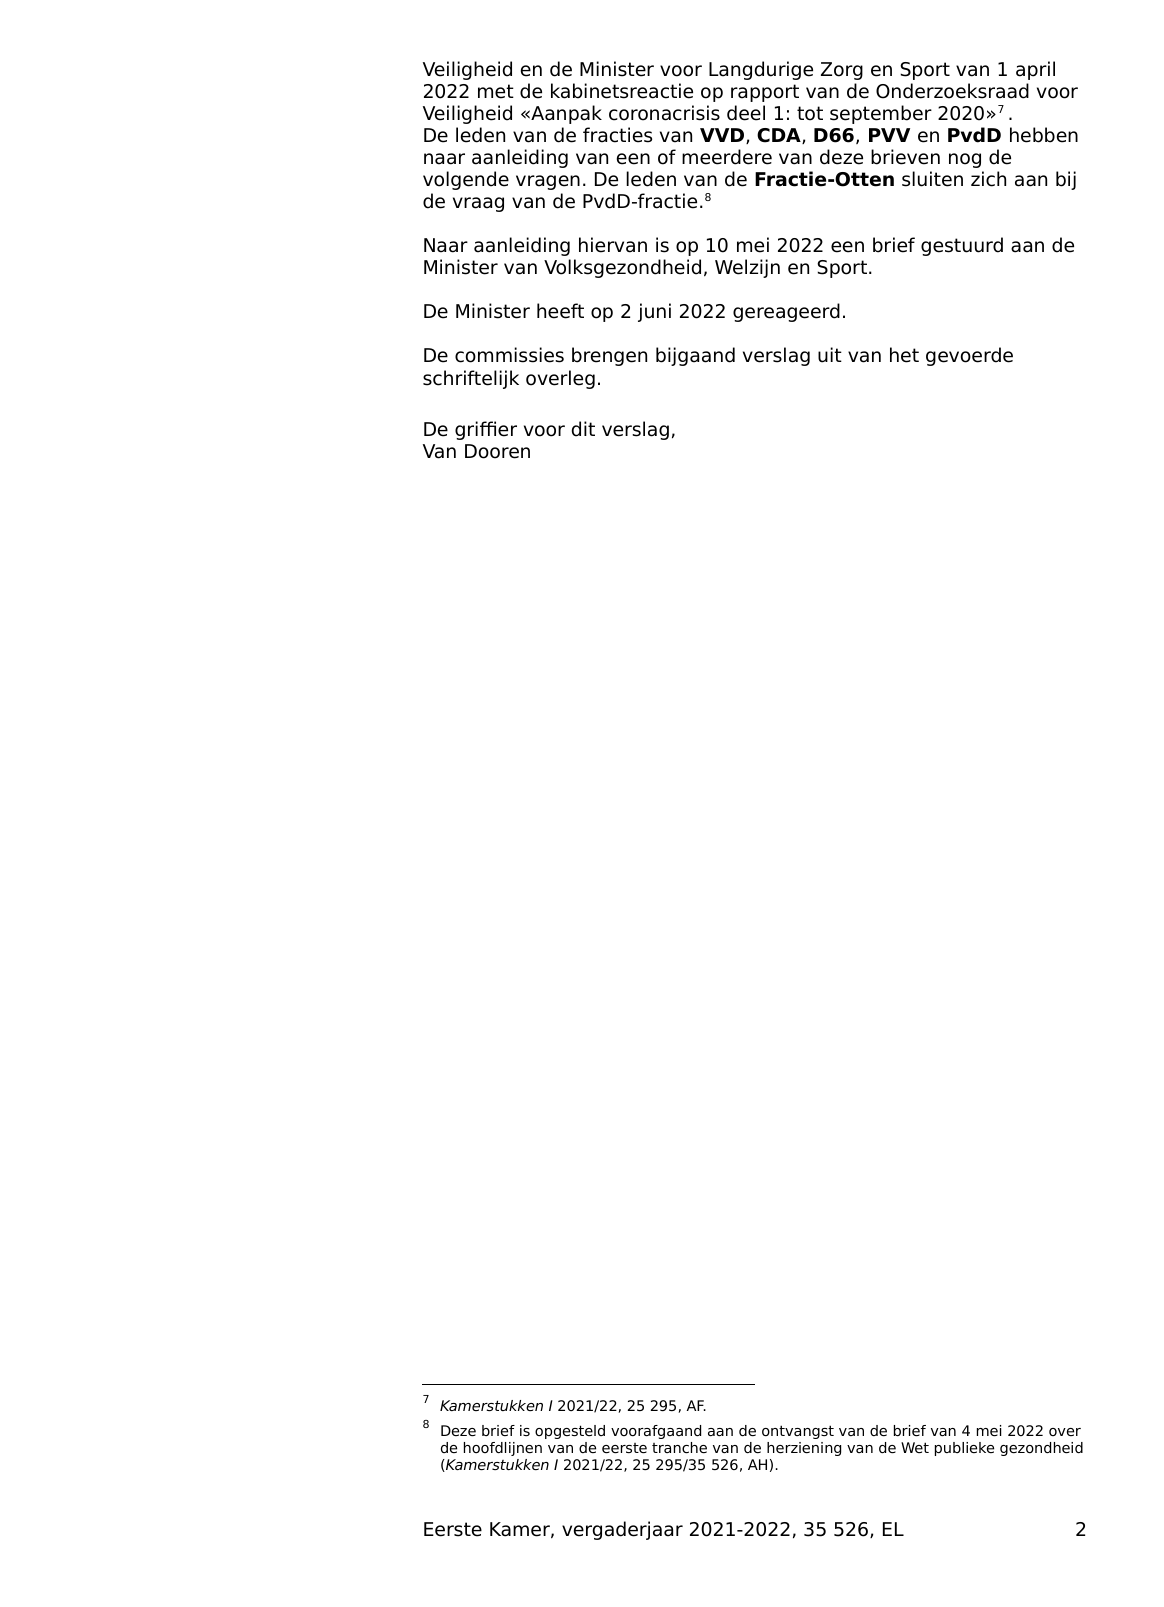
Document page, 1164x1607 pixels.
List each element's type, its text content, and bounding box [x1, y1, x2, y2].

text Veiligheid en de Minister voor Langdurige Zorg en Sport van 1 april 2022 met de kabinetsreactie op rapport van de Onderzoeksraad voor Veiligheid «Aanpak coronacrisis deel 1: tot september 2020». [422, 59, 1087, 125]
text Naar aanleiding hiervan is op 10 mei 2022 een brief gestuurd aan de Minister van Volksgezondheid, Welzijn en Sport. [422, 235, 1087, 279]
text De Minister heeft op 2 juni 2022 gereageerd. [422, 301, 1087, 323]
text De leden van de fracties van VVD, CDA, D66, PVV en PvdD hebben naar aanleiding van een of meerdere van deze brieven nog de volgende vragen. De leden van de Fractie-Otten sluiten zich aan bij de vraag van de PvdD-fractie. [422, 125, 1087, 213]
text Deze brief is opgesteld voorafgaand aan de ontvangst van de brief van 4 mei 2022 over de hoofdlijnen van de eerste tranche van de herziening van de Wet publieke gezondheid (Kamerstukken I 2021/22, 25 295/35 526, AH). [422, 1418, 1087, 1474]
text De griffier voor dit verslag, Van Dooren [422, 419, 1087, 463]
text Kamerstukken I 2021/22, 25 295, AF. [422, 1393, 1087, 1416]
text De commissies brengen bijgaand verslag uit van het gevoerde schriftelijk overleg. [422, 345, 1087, 389]
